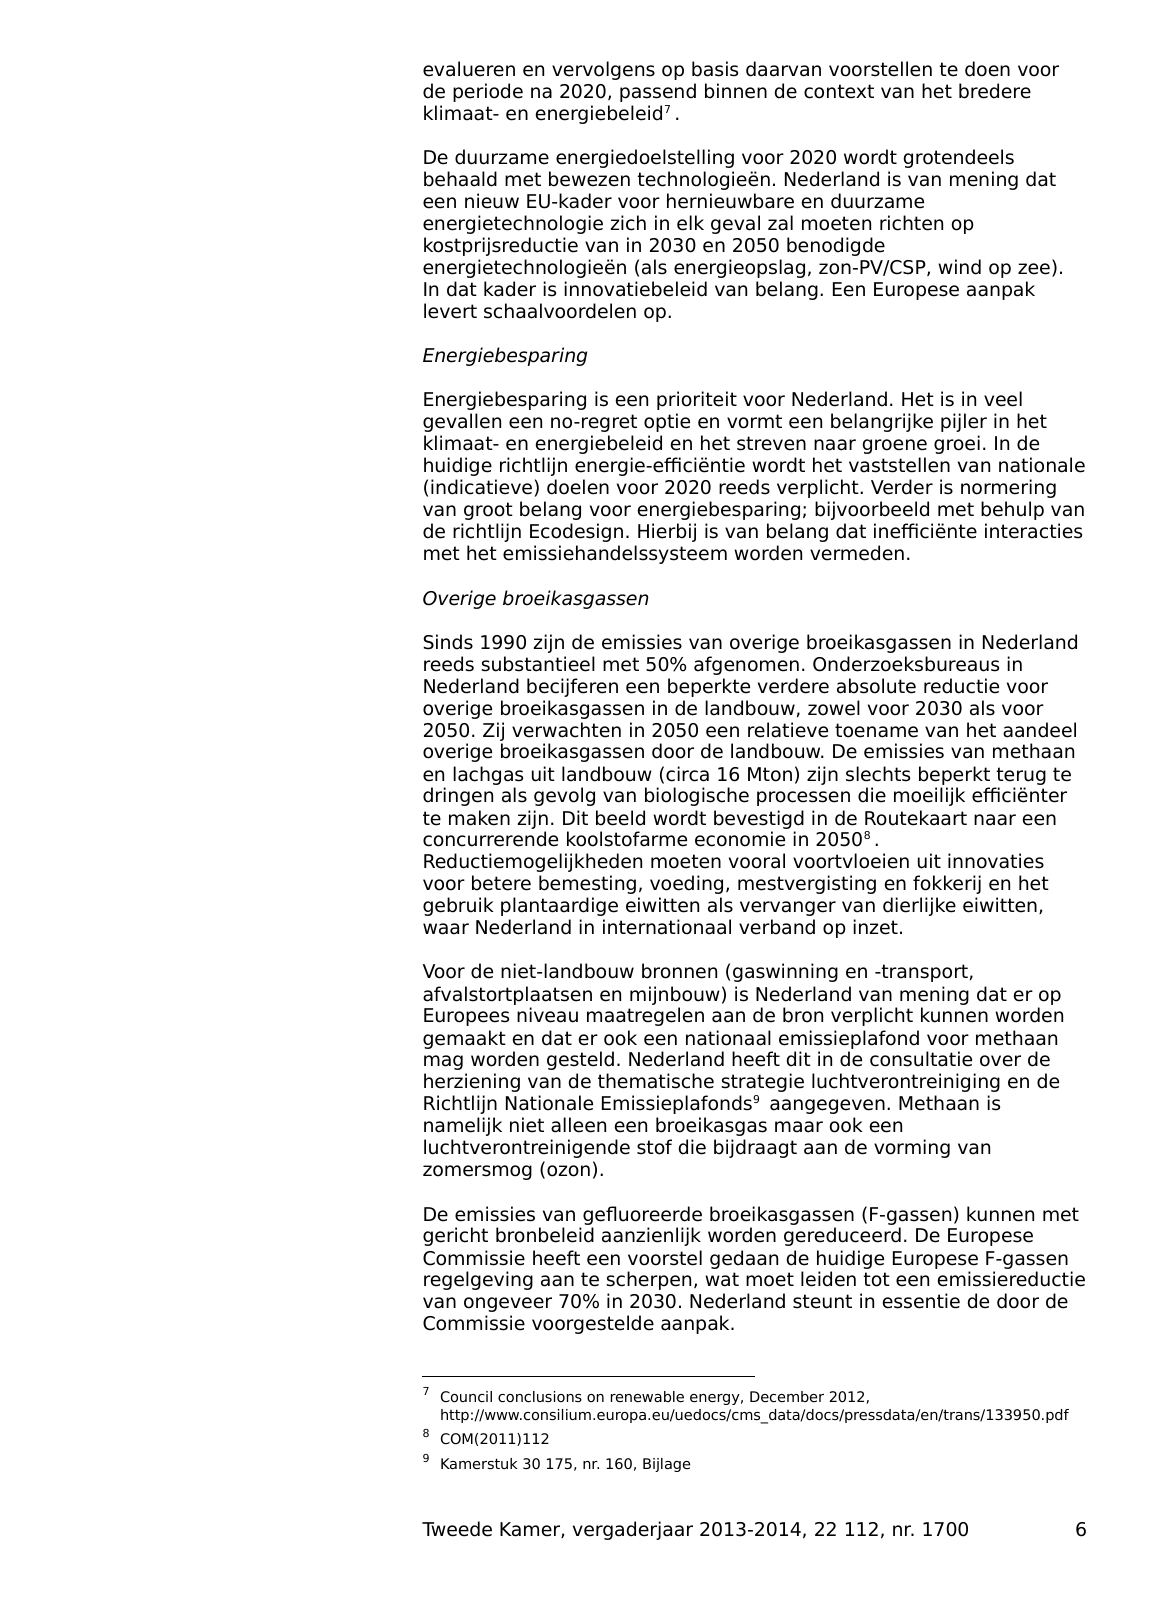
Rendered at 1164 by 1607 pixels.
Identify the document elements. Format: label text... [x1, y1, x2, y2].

text Council conclusions on renewable energy, December 2012, http://www.consilium.europa.eu/uedocs/cms_data/docs/pressdata/en/trans/133950.pdf [422, 1385, 1087, 1424]
text Energiebesparing is een prioriteit voor Nederland. Het is in veel gevallen een no-regret optie en vormt een belangrijke pijler in het klimaat- en energiebeleid en het streven naar groene groei. In de huidige richtlijn energie-efficiëntie wordt het vaststellen van nationale (indicatieve) doelen voor 2020 reeds verplicht. Verder is normering van groot belang voor energiebesparing; bijvoorbeeld met behulp van de richtlijn Ecodesign. Hierbij is van belang dat inefficiënte interacties met het emissiehandelssysteem worden vermeden. [422, 389, 1087, 565]
text Voor de niet-landbouw bronnen (gaswinning en -transport, afvalstortplaatsen en mijnbouw) is Nederland van mening dat er op Europees niveau maatregelen aan de bron verplicht kunnen worden gemaakt en dat er ook een nationaal emissieplafond voor methaan mag worden gesteld. Nederland heeft dit in de consultatie over de herziening van de thematische strategie luchtverontreiniging en de Richtlijn Nationale Emissieplafonds aangegeven. Methaan is namelijk niet alleen een broeikasgas maar ook een luchtverontreinigende stof die bijdraagt aan de vorming van zomersmog (ozon). [422, 961, 1087, 1181]
text evalueren en vervolgens op basis daarvan voorstellen te doen voor de periode na 2020, passend binnen de context van het bredere klimaat- en energiebeleid. [422, 59, 1087, 125]
text COM(2011)112 [422, 1427, 1087, 1449]
text Kamerstuk 30 175, nr. 160, Bijlage [422, 1452, 1087, 1474]
subtitle Energiebesparing [422, 345, 1087, 367]
subtitle Overige broeikasgassen [422, 587, 1087, 609]
text De duurzame energiedoelstelling voor 2020 wordt grotendeels behaald met bewezen technologieën. Nederland is van mening dat een nieuw EU-kader voor hernieuwbare en duurzame energietechnologie zich in elk geval zal moeten richten op kostprijsreductie van in 2030 en 2050 benodigde energietechnologieën (als energieopslag, zon-PV/CSP, wind op zee). In dat kader is innovatiebeleid van belang. Een Europese aanpak levert schaalvoordelen op. [422, 147, 1087, 323]
text De emissies van gefluoreerde broeikasgassen (F-gassen) kunnen met gericht bronbeleid aanzienlijk worden gereduceerd. De Europese Commissie heeft een voorstel gedaan de huidige Europese F-gassen regelgeving aan te scherpen, wat moet leiden tot een emissiereductie van ongeveer 70% in 2030. Nederland steunt in essentie de door de Commissie voorgestelde aanpak. [422, 1203, 1087, 1335]
text Sinds 1990 zijn de emissies van overige broeikasgassen in Nederland reeds substantieel met 50% afgenomen. Onderzoeksbureaus in Nederland becijferen een beperkte verdere absolute reductie voor overige broeikasgassen in de landbouw, zowel voor 2030 als voor 2050. Zij verwachten in 2050 een relatieve toename van het aandeel overige broeikasgassen door de landbouw. De emissies van methaan en lachgas uit landbouw (circa 16 Mton) zijn slechts beperkt terug te dringen als gevolg van biologische processen die moeilijk efficiënter te maken zijn. Dit beeld wordt bevestigd in de Routekaart naar een concurrerende koolstofarme economie in 2050. Reductiemogelijkheden moeten vooral voortvloeien uit innovaties voor betere bemesting, voeding, mestvergisting en fokkerij en het gebruik plantaardige eiwitten als vervanger van dierlijke eiwitten, waar Nederland in internationaal verband op inzet. [422, 632, 1087, 939]
